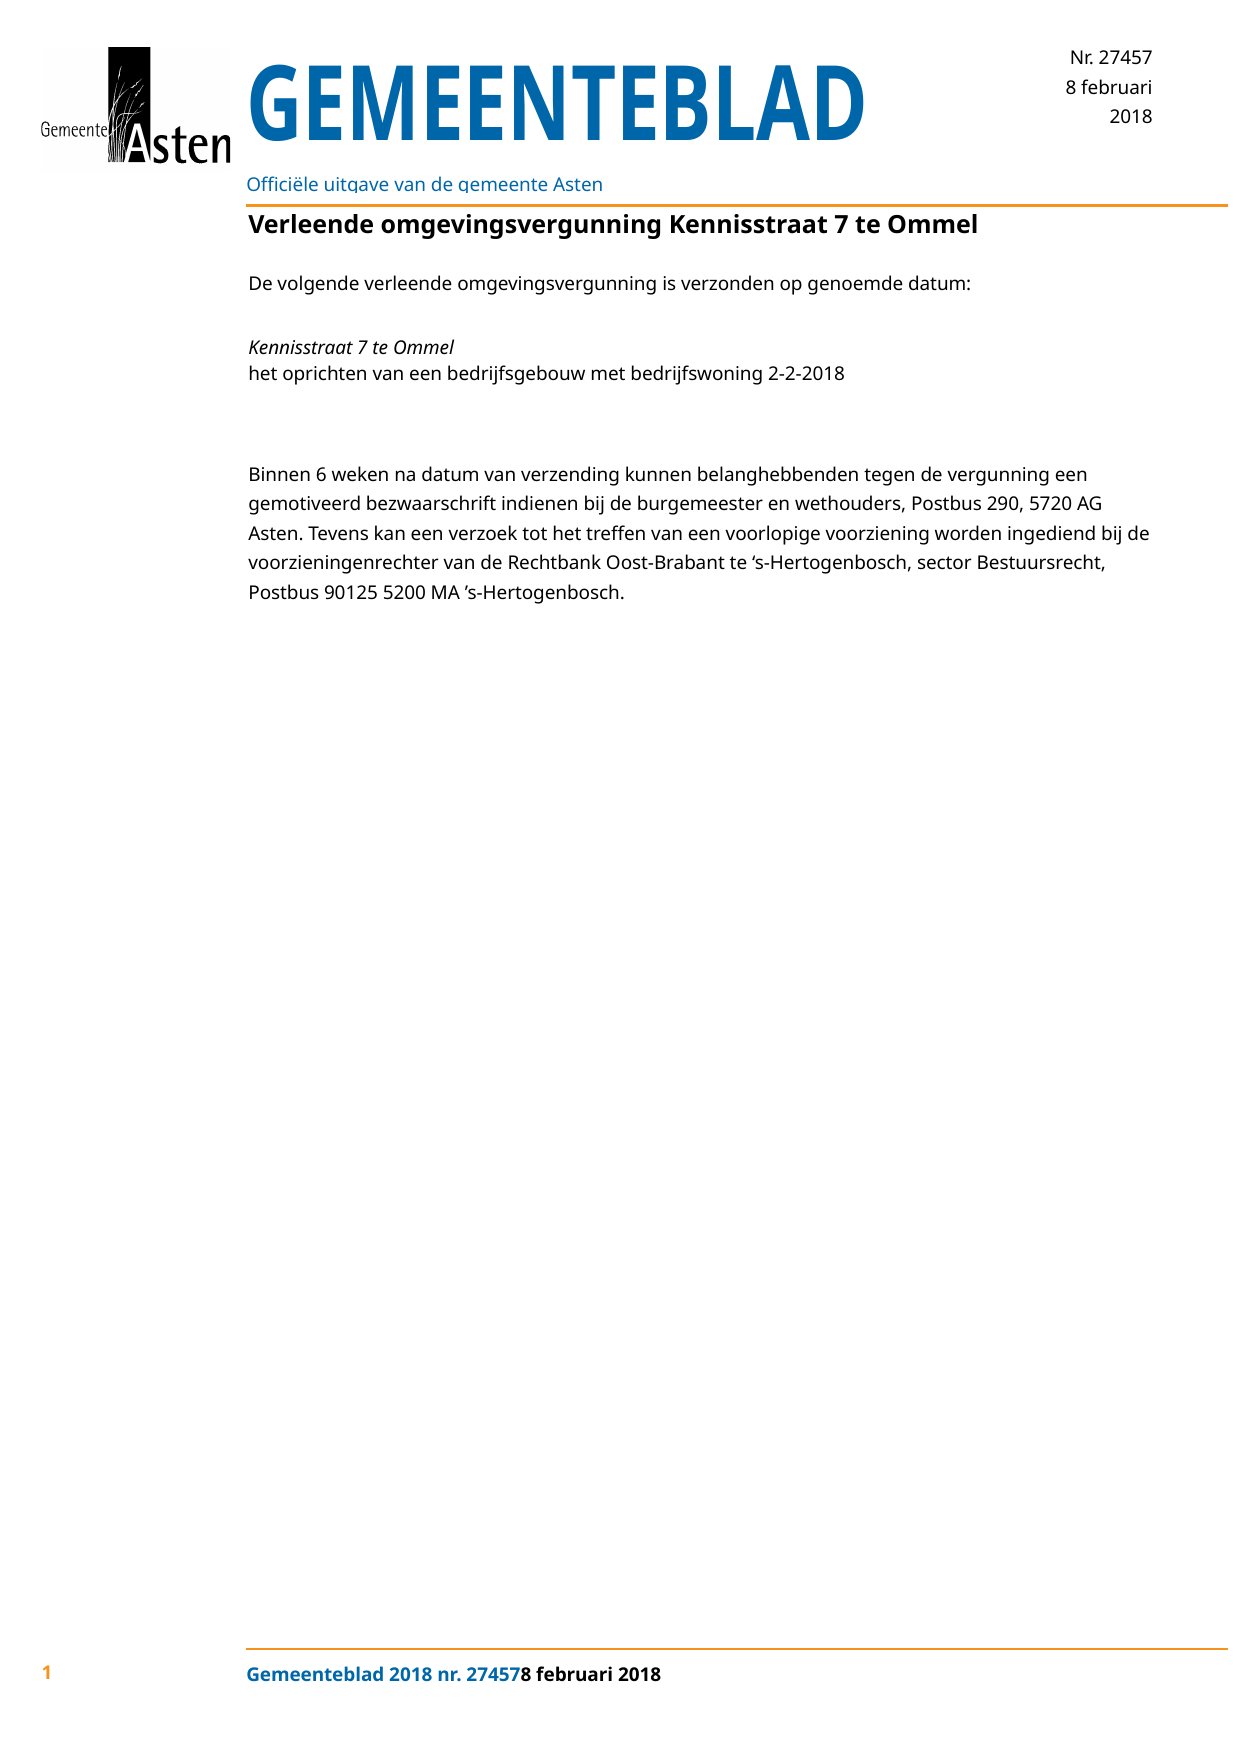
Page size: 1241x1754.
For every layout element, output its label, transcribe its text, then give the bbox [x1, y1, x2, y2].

text De volgende verleende omgevingsvergunning is verzonden op genoemde datum: [248, 270, 1152, 296]
text Verleende omgevingsvergunning Kennisstraat 7 te Ommel [248, 207, 1152, 241]
text het oprichten van een bedrijfsgebouw met bedrijfswoning 2-2-2018 [248, 360, 1152, 386]
text Kennisstraat 7 te Ommel [248, 334, 1152, 360]
text Binnen 6 weken na datum van verzending kunnen belanghebbenden tegen de vergunning een gemotiveerd bezwaarschrift indienen bij de burgemeester en wethouders, Postbus 290, 5720 AG Asten. Tevens kan een verzoek tot het treffen van een voorlopige voorziening worden ingediend bij de voorzieningenrechter van de Rechtbank Oost-Brabant te ‘s-Hertogenbosch, sector Bestuursrecht, Postbus 90125 5200 MA ’s-Hertogenbosch. [248, 461, 1152, 605]
picture [41, 47, 231, 172]
